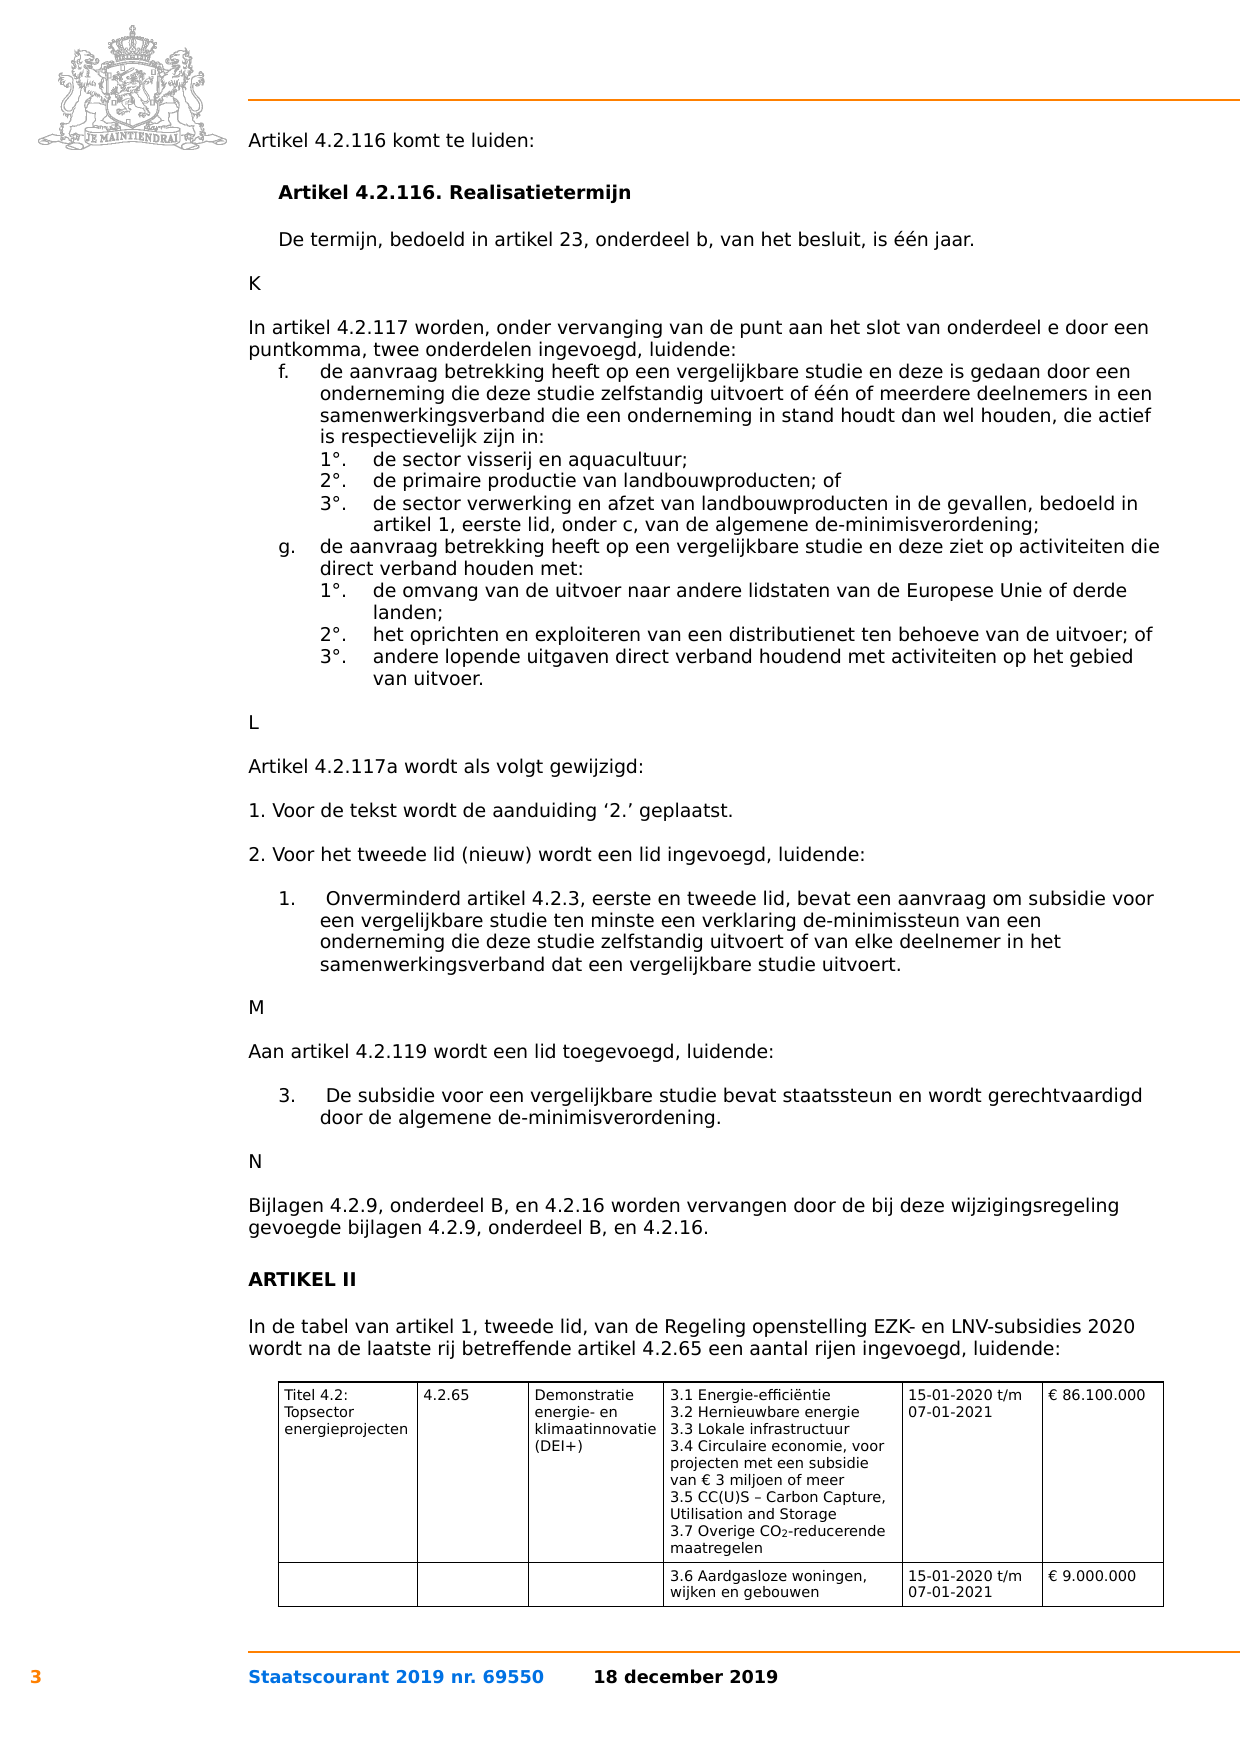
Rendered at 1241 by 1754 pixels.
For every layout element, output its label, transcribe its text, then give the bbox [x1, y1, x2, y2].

text N [248, 1151, 1163, 1173]
table_header Titel 4.2: Topsector energieprojecten [279, 1383, 417, 1562]
text In de tabel van artikel 1, tweede lid, van de Regeling openstelling EZK- en LNV-subsidies 2020 wordt na de laatste rij betreffende artikel 4.2.65 een aantal rijen ingevoegd, luidende: [248, 1316, 1163, 1359]
subtitle Artikel 4.2.116. Realisatietermijn [278, 182, 1163, 204]
text 2°. het oprichten en exploiteren van een distributienet ten behoeve van de uitvoer; of [319, 624, 1163, 646]
text 3°. andere lopende uitgaven direct verband houdend met activiteiten op het gebied van uitvoer. [319, 646, 1163, 690]
table_cell [529, 1563, 663, 1606]
text 1. Onverminderd artikel 4.2.3, eerste en tweede lid, bevat een aanvraag om subsidie voor een vergelijkbare studie ten minste een verklaring de-minimissteun van een onderneming die deze studie zelfstandig uitvoert of van elke deelnemer in het samenwerkingsverband dat een vergelijkbare studie uitvoert. [278, 887, 1163, 975]
text Bijlagen 4.2.9, onderdeel B, en 4.2.16 worden vervangen door de bij deze wijzigingsregeling gevoegde bijlagen 4.2.9, onderdeel B, en 4.2.16. [248, 1195, 1163, 1239]
text De termijn, bedoeld in artikel 23, onderdeel b, van het besluit, is één jaar. [278, 229, 1163, 251]
text L [248, 712, 1163, 734]
table_header 4.2.65 [418, 1383, 528, 1562]
text Aan artikel 4.2.119 wordt een lid toegevoegd, luidende: [248, 1041, 1163, 1063]
text 2. Voor het tweede lid (nieuw) wordt een lid ingevoegd, luidende: [248, 844, 1163, 866]
text Artikel 4.2.117a wordt als volgt gewijzigd: [248, 756, 1163, 778]
table_header 15-01-2020 t/m 07-01-2021 [903, 1383, 1042, 1562]
table_header 3.1 Energie-efficiëntie 3.2 Hernieuwbare energie 3.3 Lokale infrastructuur 3.4 Circulaire economie, voor projecten met een subsidie van € 3 miljoen of meer 3.5 CC(U)S – Carbon Capture, Utilisation and Storage 3.7 Overige CO2-reducerende maatregelen [664, 1383, 902, 1562]
text Artikel 4.2.116 komt te luiden: [248, 130, 1163, 152]
table_header Demonstratie energie- en klimaatinnovatie (DEI+) [529, 1383, 663, 1562]
picture [38, 25, 227, 150]
text f. de aanvraag betrekking heeft op een vergelijkbare studie en deze is gedaan door een onderneming die deze studie zelfstandig uitvoert of één of meerdere deelnemers in een samenwerkingsverband die een onderneming in stand houdt dan wel houden, die actief is respectievelijk zijn in: [278, 361, 1163, 448]
text 1. Voor de tekst wordt de aanduiding ‘2.’ geplaatst. [248, 800, 1163, 822]
table_header € 86.100.000 [1043, 1383, 1163, 1562]
table_cell [418, 1563, 528, 1606]
table_cell [279, 1563, 417, 1606]
text K [248, 273, 1163, 295]
text 3. De subsidie voor een vergelijkbare studie bevat staatssteun en wordt gerechtvaardigd door de algemene de-minimisverordening. [278, 1085, 1163, 1129]
text 2°. de primaire productie van landbouwproducten; of [319, 470, 1163, 492]
text 1°. de sector visserij en aquacultuur; [319, 448, 1163, 470]
table_cell € 9.000.000 [1043, 1563, 1163, 1606]
text 3°. de sector verwerking en afzet van landbouwproducten in de gevallen, bedoeld in artikel 1, eerste lid, onder c, van de algemene de-minimisverordening; [319, 492, 1163, 536]
subtitle ARTIKEL II [248, 1269, 1163, 1291]
text M [248, 997, 1163, 1019]
table_cell 3.6 Aardgasloze woningen, wijken en gebouwen [664, 1563, 902, 1606]
text 1°. de omvang van de uitvoer naar andere lidstaten van de Europese Unie of derde landen; [319, 580, 1163, 624]
text In artikel 4.2.117 worden, onder vervanging van de punt aan het slot van onderdeel e door een puntkomma, twee onderdelen ingevoegd, luidende: [248, 317, 1163, 361]
table_cell 15-01-2020 t/m 07-01-2021 [903, 1563, 1042, 1606]
text g. de aanvraag betrekking heeft op een vergelijkbare studie en deze ziet op activiteiten die direct verband houden met: [278, 536, 1163, 580]
